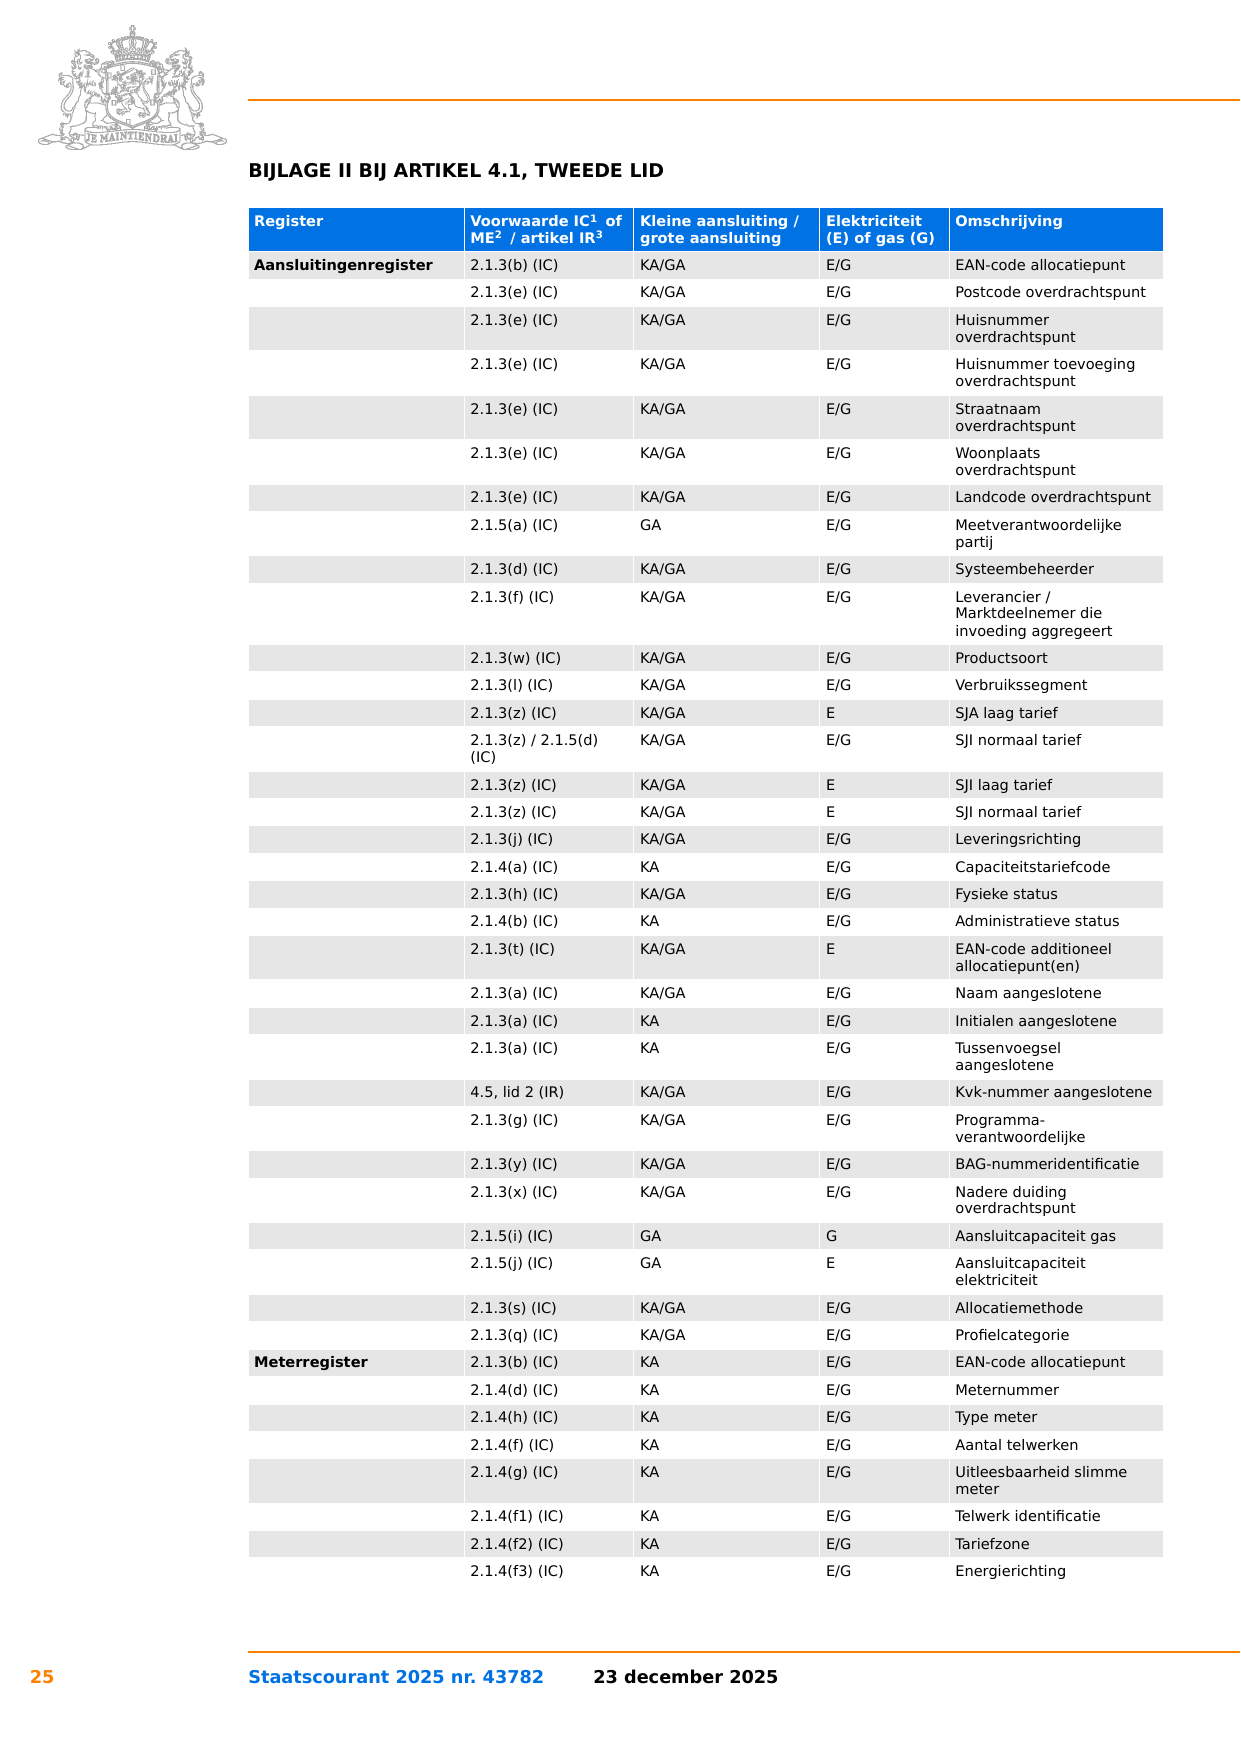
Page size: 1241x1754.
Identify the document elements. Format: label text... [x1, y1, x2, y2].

table_header Register [249, 208, 464, 251]
table_cell Uitleesbaarheid slimme meter [950, 1459, 1163, 1503]
table_cell GA [634, 1223, 819, 1249]
table_cell [249, 1405, 464, 1431]
table_cell E/G [820, 351, 949, 395]
table_cell [249, 396, 464, 439]
table_cell KA/GA [634, 485, 819, 511]
table_cell [249, 727, 464, 771]
table_cell [249, 772, 464, 798]
table_cell 2.1.5(a) (IC) [465, 512, 633, 555]
table_cell 2.1.3(b) (IC) [465, 252, 633, 279]
table_cell KA/GA [634, 1322, 819, 1349]
table_cell Aansluitcapaciteit gas [950, 1223, 1163, 1249]
table_cell E/G [820, 252, 949, 279]
table_cell E/G [820, 673, 949, 699]
table_cell Aansluitcapaciteit elektriciteit [950, 1251, 1163, 1294]
table_cell Leveringsrichting [950, 826, 1163, 853]
table_cell [249, 1223, 464, 1249]
table_cell [249, 512, 464, 555]
table_cell E/G [820, 1504, 949, 1530]
table_cell KA/GA [634, 440, 819, 483]
table_cell KA/GA [634, 396, 819, 439]
table_cell E/G [820, 909, 949, 935]
table_cell Energierichting [950, 1559, 1163, 1585]
table_cell E/G [820, 485, 949, 511]
table_cell Meternummer [950, 1377, 1163, 1403]
table_cell KA/GA [634, 980, 819, 1007]
table_cell Tariefzone [950, 1531, 1163, 1557]
table_cell 2.1.3(f) (IC) [465, 584, 633, 644]
table_cell 2.1.3(e) (IC) [465, 396, 633, 439]
table_cell [249, 645, 464, 671]
table_cell Systeembeheerder [950, 556, 1163, 583]
table_cell KA/GA [634, 645, 819, 671]
table_cell [249, 440, 464, 483]
table_cell 2.1.3(y) (IC) [465, 1151, 633, 1178]
table_cell [249, 1377, 464, 1403]
table_cell [249, 980, 464, 1007]
table_cell E/G [820, 1531, 949, 1557]
table_cell Capaciteitstariefcode [950, 854, 1163, 880]
table_cell KA [634, 909, 819, 935]
table_cell E/G [820, 280, 949, 306]
table_cell KA/GA [634, 826, 819, 853]
table_cell EAN-code additioneel allocatiepunt(en) [950, 936, 1163, 979]
table_cell 2.1.3(z) (IC) [465, 772, 633, 798]
table_header Kleine aansluiting / grote aansluiting [634, 208, 819, 251]
table_cell KA/GA [634, 799, 819, 825]
table_cell KA/GA [634, 1080, 819, 1106]
table_cell E/G [820, 1459, 949, 1503]
table_cell 2.1.3(g) (IC) [465, 1107, 633, 1150]
table_header Elektriciteit (E) of gas (G) [820, 208, 949, 251]
table_cell 2.1.3(j) (IC) [465, 826, 633, 853]
table_cell KA/GA [634, 1179, 819, 1222]
table_cell E [820, 799, 949, 825]
table_cell 2.1.3(a) (IC) [465, 1035, 633, 1078]
table_cell Woonplaats overdrachtspunt [950, 440, 1163, 483]
table_cell [249, 826, 464, 853]
table_cell 2.1.3(e) (IC) [465, 307, 633, 350]
table_cell E/G [820, 980, 949, 1007]
table_cell 2.1.4(b) (IC) [465, 909, 633, 935]
table_cell [249, 936, 464, 979]
table_cell E/G [820, 1035, 949, 1078]
table_header Voorwaarde IC1 of ME2 / artikel IR3 [465, 208, 633, 251]
table_cell E/G [820, 396, 949, 439]
table_cell [249, 854, 464, 880]
table_cell E/G [820, 881, 949, 908]
table_cell 2.1.3(z) (IC) [465, 799, 633, 825]
table_cell Programma-verantwoordelijke [950, 1107, 1163, 1150]
table_cell Administratieve status [950, 909, 1163, 935]
table_cell [249, 1080, 464, 1106]
table_cell SJI laag tarief [950, 772, 1163, 798]
table_cell Aantal telwerken [950, 1432, 1163, 1458]
table_cell E/G [820, 1151, 949, 1178]
table_cell KA [634, 1377, 819, 1403]
table_cell 2.1.5(j) (IC) [465, 1251, 633, 1294]
table_cell [249, 700, 464, 726]
table_cell E/G [820, 826, 949, 853]
table_cell Nadere duiding overdrachtspunt [950, 1179, 1163, 1222]
table_cell [249, 1531, 464, 1557]
table_cell Leverancier / Marktdeelnemer die invoeding aggregeert [950, 584, 1163, 644]
table_cell 2.1.4(d) (IC) [465, 1377, 633, 1403]
table_cell Naam aangeslotene [950, 980, 1163, 1007]
table_cell KA [634, 1459, 819, 1503]
table_cell E/G [820, 1405, 949, 1431]
table_cell E/G [820, 854, 949, 880]
table_cell KA/GA [634, 727, 819, 771]
table_cell E/G [820, 1350, 949, 1376]
picture [38, 25, 227, 150]
table_cell Productsoort [950, 645, 1163, 671]
table_cell 2.1.4(f) (IC) [465, 1432, 633, 1458]
table_cell Fysieke status [950, 881, 1163, 908]
table_cell G [820, 1223, 949, 1249]
table_cell E/G [820, 556, 949, 583]
table_cell KA/GA [634, 280, 819, 306]
table_cell E [820, 1251, 949, 1294]
table_cell E/G [820, 727, 949, 771]
table_cell 2.1.5(i) (IC) [465, 1223, 633, 1249]
table_cell E [820, 936, 949, 979]
table_cell KA/GA [634, 936, 819, 979]
table_cell 2.1.3(t) (IC) [465, 936, 633, 979]
table_cell Aansluitingenregister [249, 252, 464, 279]
table_cell KA/GA [634, 1295, 819, 1321]
table_cell [249, 1251, 464, 1294]
table_cell [249, 1322, 464, 1349]
table_cell EAN-code allocatiepunt [950, 1350, 1163, 1376]
table_cell 2.1.3(l) (IC) [465, 673, 633, 699]
table_cell 2.1.3(w) (IC) [465, 645, 633, 671]
table_cell KA/GA [634, 584, 819, 644]
table_cell [249, 881, 464, 908]
table_cell Straatnaam overdrachtspunt [950, 396, 1163, 439]
table_cell E/G [820, 1559, 949, 1585]
table_cell Postcode overdrachtspunt [950, 280, 1163, 306]
table_cell E/G [820, 1107, 949, 1150]
table_cell E [820, 700, 949, 726]
table_cell GA [634, 512, 819, 555]
table_cell [249, 1559, 464, 1585]
table_cell KA [634, 1405, 819, 1431]
table_cell EAN-code allocatiepunt [950, 252, 1163, 279]
table_cell SJI normaal tarief [950, 799, 1163, 825]
table_cell KA [634, 1504, 819, 1530]
table_cell E/G [820, 584, 949, 644]
table_cell [249, 1151, 464, 1178]
table_cell E/G [820, 440, 949, 483]
table_cell [249, 1432, 464, 1458]
table_cell E/G [820, 1322, 949, 1349]
table_cell 2.1.3(q) (IC) [465, 1322, 633, 1349]
table_cell Huisnummer overdrachtspunt [950, 307, 1163, 350]
table_cell 2.1.4(f1) (IC) [465, 1504, 633, 1530]
table_cell [249, 584, 464, 644]
table_cell E/G [820, 307, 949, 350]
table_cell KA/GA [634, 556, 819, 583]
table_cell SJI normaal tarief [950, 727, 1163, 771]
table_cell KA [634, 1008, 819, 1034]
table_cell 2.1.4(f3) (IC) [465, 1559, 633, 1585]
table_cell [249, 1459, 464, 1503]
table_cell KA [634, 854, 819, 880]
table_cell 2.1.3(h) (IC) [465, 881, 633, 908]
table_cell E/G [820, 1008, 949, 1034]
table_cell KA [634, 1350, 819, 1376]
table_cell 2.1.3(e) (IC) [465, 440, 633, 483]
table_cell Initialen aangeslotene [950, 1008, 1163, 1034]
table_cell 2.1.3(a) (IC) [465, 980, 633, 1007]
table_cell 2.1.4(a) (IC) [465, 854, 633, 880]
table_cell Verbruikssegment [950, 673, 1163, 699]
table_cell Type meter [950, 1405, 1163, 1431]
table_cell [249, 556, 464, 583]
table_cell Huisnummer toevoeging overdrachtspunt [950, 351, 1163, 395]
table_cell E/G [820, 1432, 949, 1458]
table_cell [249, 280, 464, 306]
table_cell [249, 351, 464, 395]
table_cell E/G [820, 1377, 949, 1403]
table_cell 2.1.4(h) (IC) [465, 1405, 633, 1431]
table_cell 2.1.3(s) (IC) [465, 1295, 633, 1321]
table_cell KA/GA [634, 307, 819, 350]
table_cell GA [634, 1251, 819, 1294]
table_cell 2.1.3(e) (IC) [465, 351, 633, 395]
table_cell SJA laag tarief [950, 700, 1163, 726]
table_cell 2.1.3(b) (IC) [465, 1350, 633, 1376]
table_cell KA/GA [634, 351, 819, 395]
table_cell E/G [820, 645, 949, 671]
table_cell KA [634, 1531, 819, 1557]
table_cell 4.5, lid 2 (IR) [465, 1080, 633, 1106]
table_cell [249, 673, 464, 699]
table_cell E [820, 772, 949, 798]
table_cell Allocatiemethode [950, 1295, 1163, 1321]
table_cell 2.1.3(x) (IC) [465, 1179, 633, 1222]
table_cell [249, 1179, 464, 1222]
table_cell KA [634, 1559, 819, 1585]
table_cell Landcode overdrachtspunt [950, 485, 1163, 511]
subtitle BIJLAGE II BIJ ARTIKEL 4.1, TWEEDE LID [248, 160, 1163, 182]
table_cell Profielcategorie [950, 1322, 1163, 1349]
table_cell 2.1.3(e) (IC) [465, 485, 633, 511]
table_cell KA [634, 1035, 819, 1078]
table_cell 2.1.3(z) (IC) [465, 700, 633, 726]
table_cell Kvk-nummer aangeslotene [950, 1080, 1163, 1106]
table_cell [249, 1107, 464, 1150]
table_cell Tussenvoegsel aangeslotene [950, 1035, 1163, 1078]
table_cell KA/GA [634, 881, 819, 908]
table_cell KA/GA [634, 1107, 819, 1150]
table_cell KA/GA [634, 673, 819, 699]
table_cell [249, 909, 464, 935]
table_cell E/G [820, 1080, 949, 1106]
table_cell [249, 1035, 464, 1078]
table_cell E/G [820, 512, 949, 555]
table_cell 2.1.4(f2) (IC) [465, 1531, 633, 1557]
table_cell E/G [820, 1179, 949, 1222]
table_header Omschrijving [950, 208, 1163, 251]
table_cell [249, 1504, 464, 1530]
table_cell Meterregister [249, 1350, 464, 1376]
table_cell KA/GA [634, 700, 819, 726]
table_cell [249, 1295, 464, 1321]
table_cell [249, 1008, 464, 1034]
table_cell E/G [820, 1295, 949, 1321]
table_cell 2.1.3(d) (IC) [465, 556, 633, 583]
table_cell [249, 799, 464, 825]
table_cell BAG-nummeridentificatie [950, 1151, 1163, 1178]
table_cell [249, 307, 464, 350]
table_cell Telwerk identificatie [950, 1504, 1163, 1530]
table_cell KA [634, 1432, 819, 1458]
table_cell 2.1.4(g) (IC) [465, 1459, 633, 1503]
table_cell Meetverantwoordelijke partij [950, 512, 1163, 555]
table_cell 2.1.3(a) (IC) [465, 1008, 633, 1034]
table_cell KA/GA [634, 1151, 819, 1178]
table_cell KA/GA [634, 772, 819, 798]
table_cell 2.1.3(e) (IC) [465, 280, 633, 306]
table_cell KA/GA [634, 252, 819, 279]
table_cell 2.1.3(z) / 2.1.5(d) (IC) [465, 727, 633, 771]
table_cell [249, 485, 464, 511]
